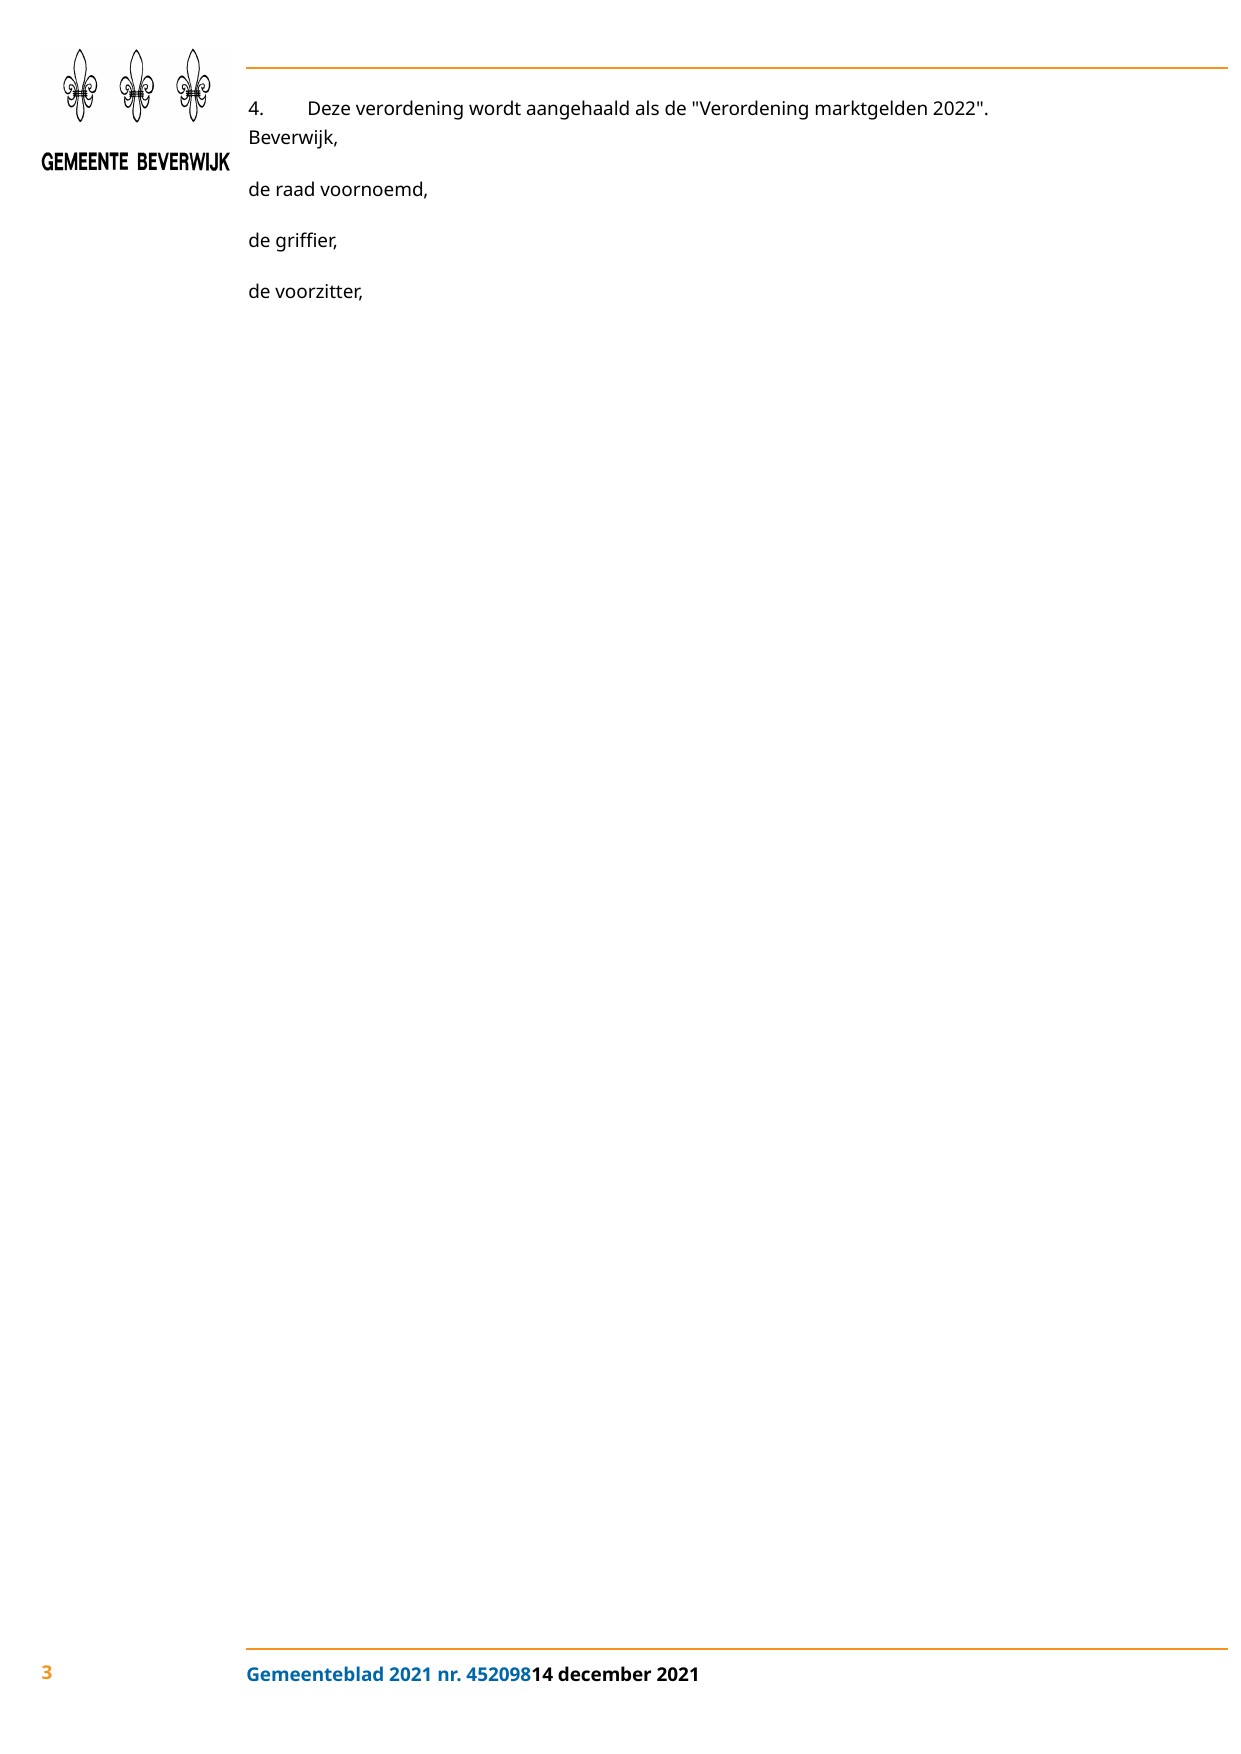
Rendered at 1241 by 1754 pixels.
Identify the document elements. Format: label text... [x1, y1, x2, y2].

list Deze verordening wordt aangehaald als de "Verordening marktgelden 2022". [248, 95, 1152, 121]
text de raad voornoemd, [248, 176, 1152, 202]
text de voorzitter, [248, 279, 1152, 304]
text de griffier, [248, 227, 1152, 253]
picture [41, 47, 231, 172]
text Beverwijk, [248, 124, 1152, 150]
